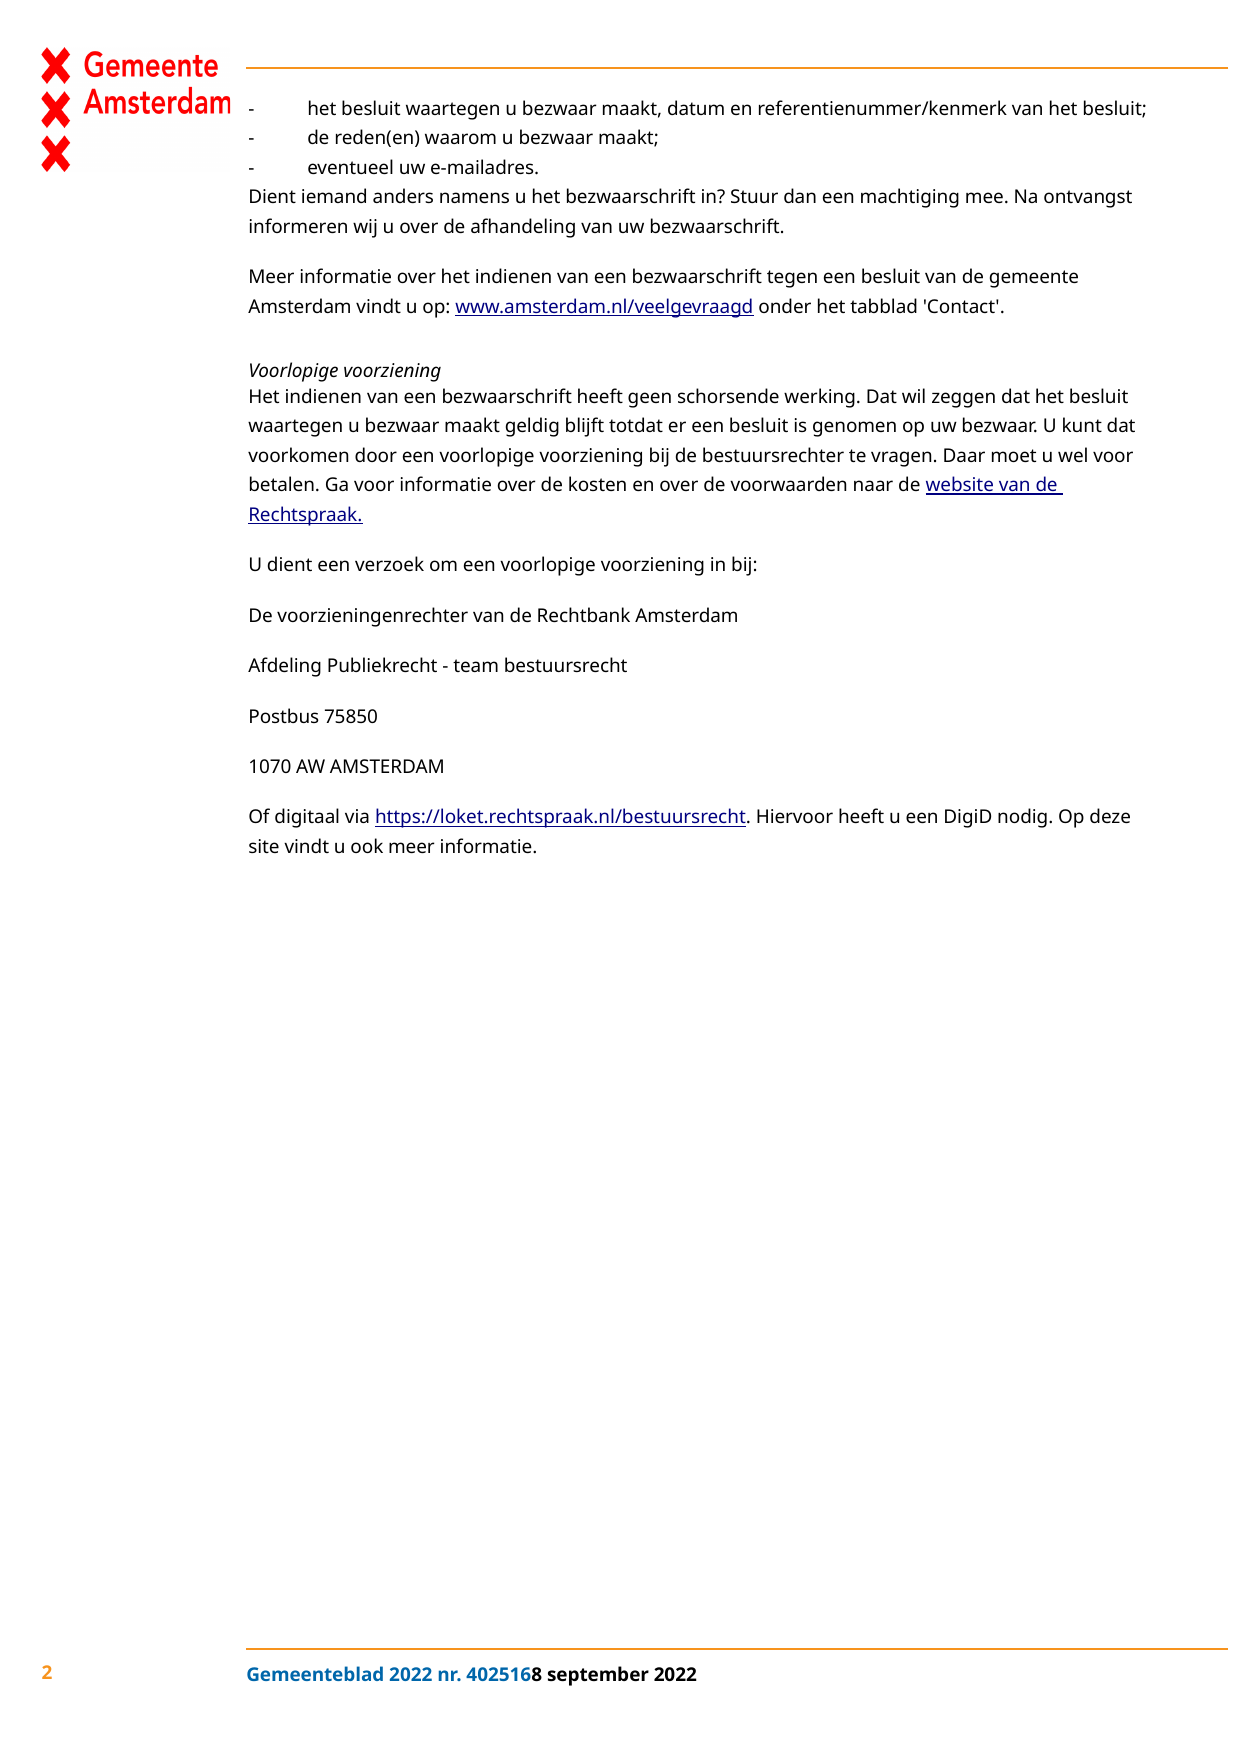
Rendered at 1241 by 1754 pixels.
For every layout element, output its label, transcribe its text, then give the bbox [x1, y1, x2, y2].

text Postbus 75850 [248, 703, 1152, 728]
list de reden(en) waarom u bezwaar maakt; [248, 124, 1152, 150]
text De voorzieningenrechter van de Rechtbank Amsterdam [248, 602, 1152, 628]
text Afdeling Publiekrecht - team bestuursrecht [248, 652, 1152, 678]
text Dient iemand anders namens u het bezwaarschrift in? Stuur dan een machtiging mee. Na ontvangst informeren wij u over de afhandeling van uw bezwaarschrift. [248, 183, 1152, 239]
list eventueel uw e-mailadres. [248, 154, 1152, 180]
text U dient een verzoek om een voorlopige voorziening in bij: [248, 552, 1152, 577]
list het besluit waartegen u bezwaar maakt, datum en referentienummer/kenmerk van het besluit; [248, 95, 1152, 121]
text Voorlopige voorziening [248, 357, 1152, 383]
text Het indienen van een bezwaarschrift heeft geen schorsende werking. Dat wil zeggen dat het besluit waartegen u bezwaar maakt geldig blijft totdat er een besluit is genomen op uw bezwaar. U kunt dat voorkomen door een voorlopige voorziening bij de bestuursrechter te vragen. Daar moet u wel voor betalen. Ga voor informatie over de kosten en over de voorwaarden naar de website van de Rechtspraak. [248, 383, 1152, 527]
text Meer informatie over het indienen van een bezwaarschrift tegen een besluit van de gemeente Amsterdam vindt u op: www.amsterdam.nl/veelgevraagd onder het tabblad 'Contact'. [248, 263, 1152, 319]
text 1070 AW AMSTERDAM [248, 753, 1152, 779]
picture [41, 47, 231, 172]
text Of digitaal via https://loket.rechtspraak.nl/bestuursrecht. Hiervoor heeft u een DigiD nodig. Op deze site vindt u ook meer informatie. [248, 804, 1152, 859]
